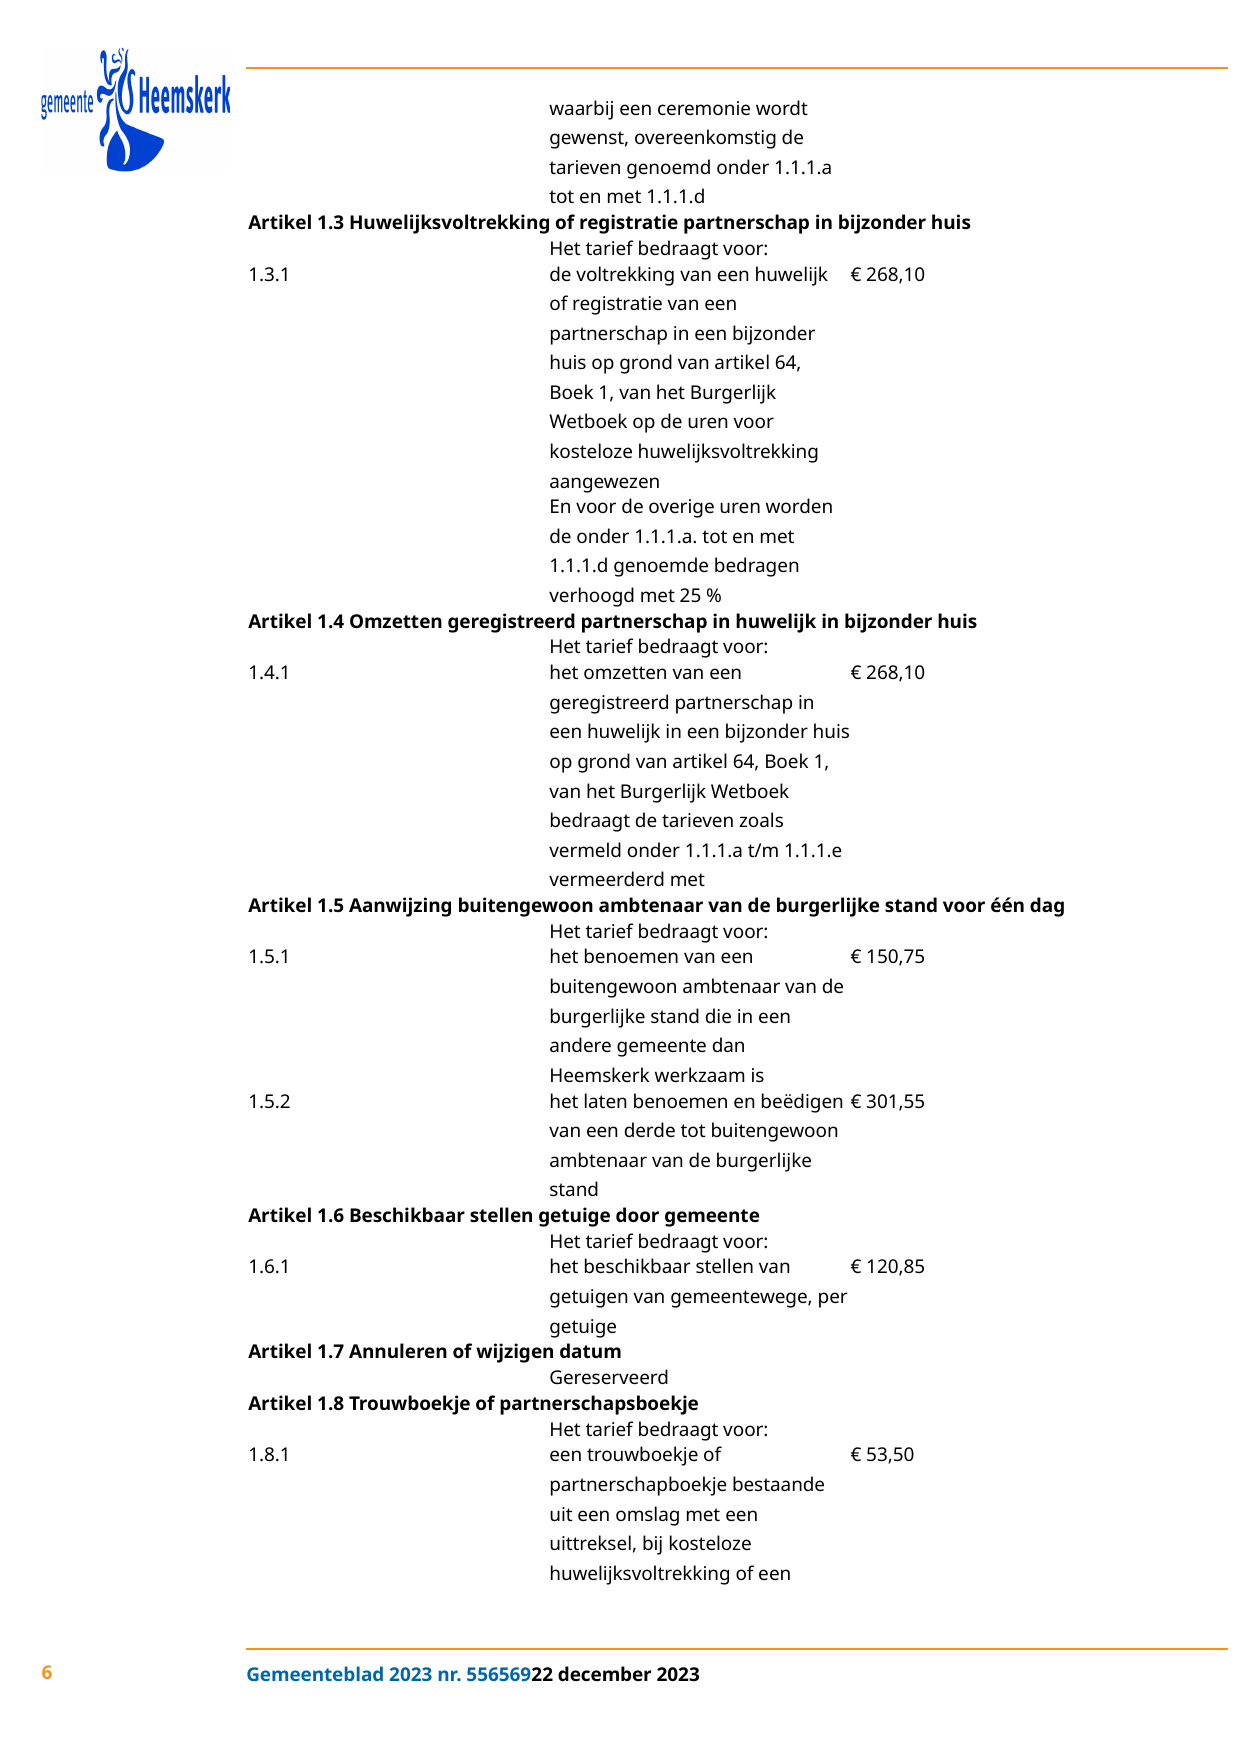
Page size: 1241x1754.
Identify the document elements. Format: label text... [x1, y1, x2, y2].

table_cell [850, 634, 1152, 659]
table_cell [850, 918, 1152, 944]
table_cell [248, 95, 549, 209]
table_cell [850, 1228, 1152, 1254]
picture [41, 47, 231, 172]
table_cell Artikel 1.8 Trouwboekje of partnerschapsboekje [248, 1390, 1152, 1416]
table_cell [248, 235, 549, 261]
table_cell € 53,50 [850, 1442, 1152, 1586]
table_cell Het tarief bedraagt voor: [549, 918, 850, 944]
table_cell het laten benoemen en beëdigen van een derde tot buitengewoon ambtenaar van de burgerlijke stand [549, 1088, 850, 1202]
table_cell 1.5.1 [248, 944, 549, 1088]
table_cell [248, 1228, 549, 1254]
table_cell Artikel 1.4 Omzetten geregistreerd partnerschap in huwelijk in bijzonder huis [248, 608, 1152, 634]
table_cell Het tarief bedraagt voor: [549, 235, 850, 261]
table_cell het benoemen van een buitengewoon ambtenaar van de burgerlijke stand die in een andere gemeente dan Heemskerk werkzaam is [549, 944, 850, 1088]
table_cell [850, 95, 1152, 209]
table_cell [850, 494, 1152, 608]
table_cell € 120,85 [850, 1254, 1152, 1339]
table_cell Artikel 1.3 Huwelijksvoltrekking of registratie partnerschap in bijzonder huis [248, 209, 1152, 235]
table_cell En voor de overige uren worden de onder 1.1.1.a. tot en met 1.1.1.d genoemde bedragen verhoogd met 25 % [549, 494, 850, 608]
table_cell Het tarief bedraagt voor: [549, 1416, 850, 1442]
table_cell het beschikbaar stellen van getuigen van gemeentewege, per getuige [549, 1254, 850, 1339]
table_cell [850, 1364, 1152, 1390]
table_cell [248, 918, 549, 944]
table_cell Gereserveerd [549, 1364, 850, 1390]
table_cell € 268,10 [850, 261, 1152, 493]
table_cell Het tarief bedraagt voor: [549, 1228, 850, 1254]
table_cell een trouwboekje of partnerschapboekje bestaande uit een omslag met een uittreksel, bij kosteloze huwelijksvoltrekking of een [549, 1442, 850, 1586]
table_cell [850, 1416, 1152, 1442]
table_cell [850, 235, 1152, 261]
table_cell € 268,10 [850, 660, 1152, 892]
table_cell [248, 494, 549, 608]
table_cell € 150,75 [850, 944, 1152, 1088]
table_cell Artikel 1.5 Aanwijzing buitengewoon ambtenaar van de burgerlijke stand voor één dag [248, 892, 1152, 918]
table_cell Artikel 1.7 Annuleren of wijzigen datum [248, 1339, 1152, 1364]
table_cell [248, 1416, 549, 1442]
table_cell € 301,55 [850, 1088, 1152, 1202]
table_cell Artikel 1.6 Beschikbaar stellen getuige door gemeente [248, 1202, 1152, 1228]
table_cell 1.8.1 [248, 1442, 549, 1586]
table_cell 1.3.1 [248, 261, 549, 493]
table_cell de voltrekking van een huwelijk of registratie van een partnerschap in een bijzonder huis op grond van artikel 64, Boek 1, van het Burgerlijk Wetboek op de uren voor kosteloze huwelijksvoltrekking aangewezen [549, 261, 850, 493]
table_cell waarbij een ceremonie wordt gewenst, overeenkomstig de tarieven genoemd onder 1.1.1.a tot en met 1.1.1.d [549, 95, 850, 209]
table_cell Het tarief bedraagt voor: [549, 634, 850, 659]
table_cell 1.5.2 [248, 1088, 549, 1202]
table_cell 1.4.1 [248, 660, 549, 892]
table_cell het omzetten van een geregistreerd partnerschap in een huwelijk in een bijzonder huis op grond van artikel 64, Boek 1, van het Burgerlijk Wetboek bedraagt de tarieven zoals vermeld onder 1.1.1.a t/m 1.1.1.e vermeerderd met [549, 660, 850, 892]
table_cell [248, 634, 549, 659]
table_cell 1.6.1 [248, 1254, 549, 1339]
table_cell [248, 1364, 549, 1390]
